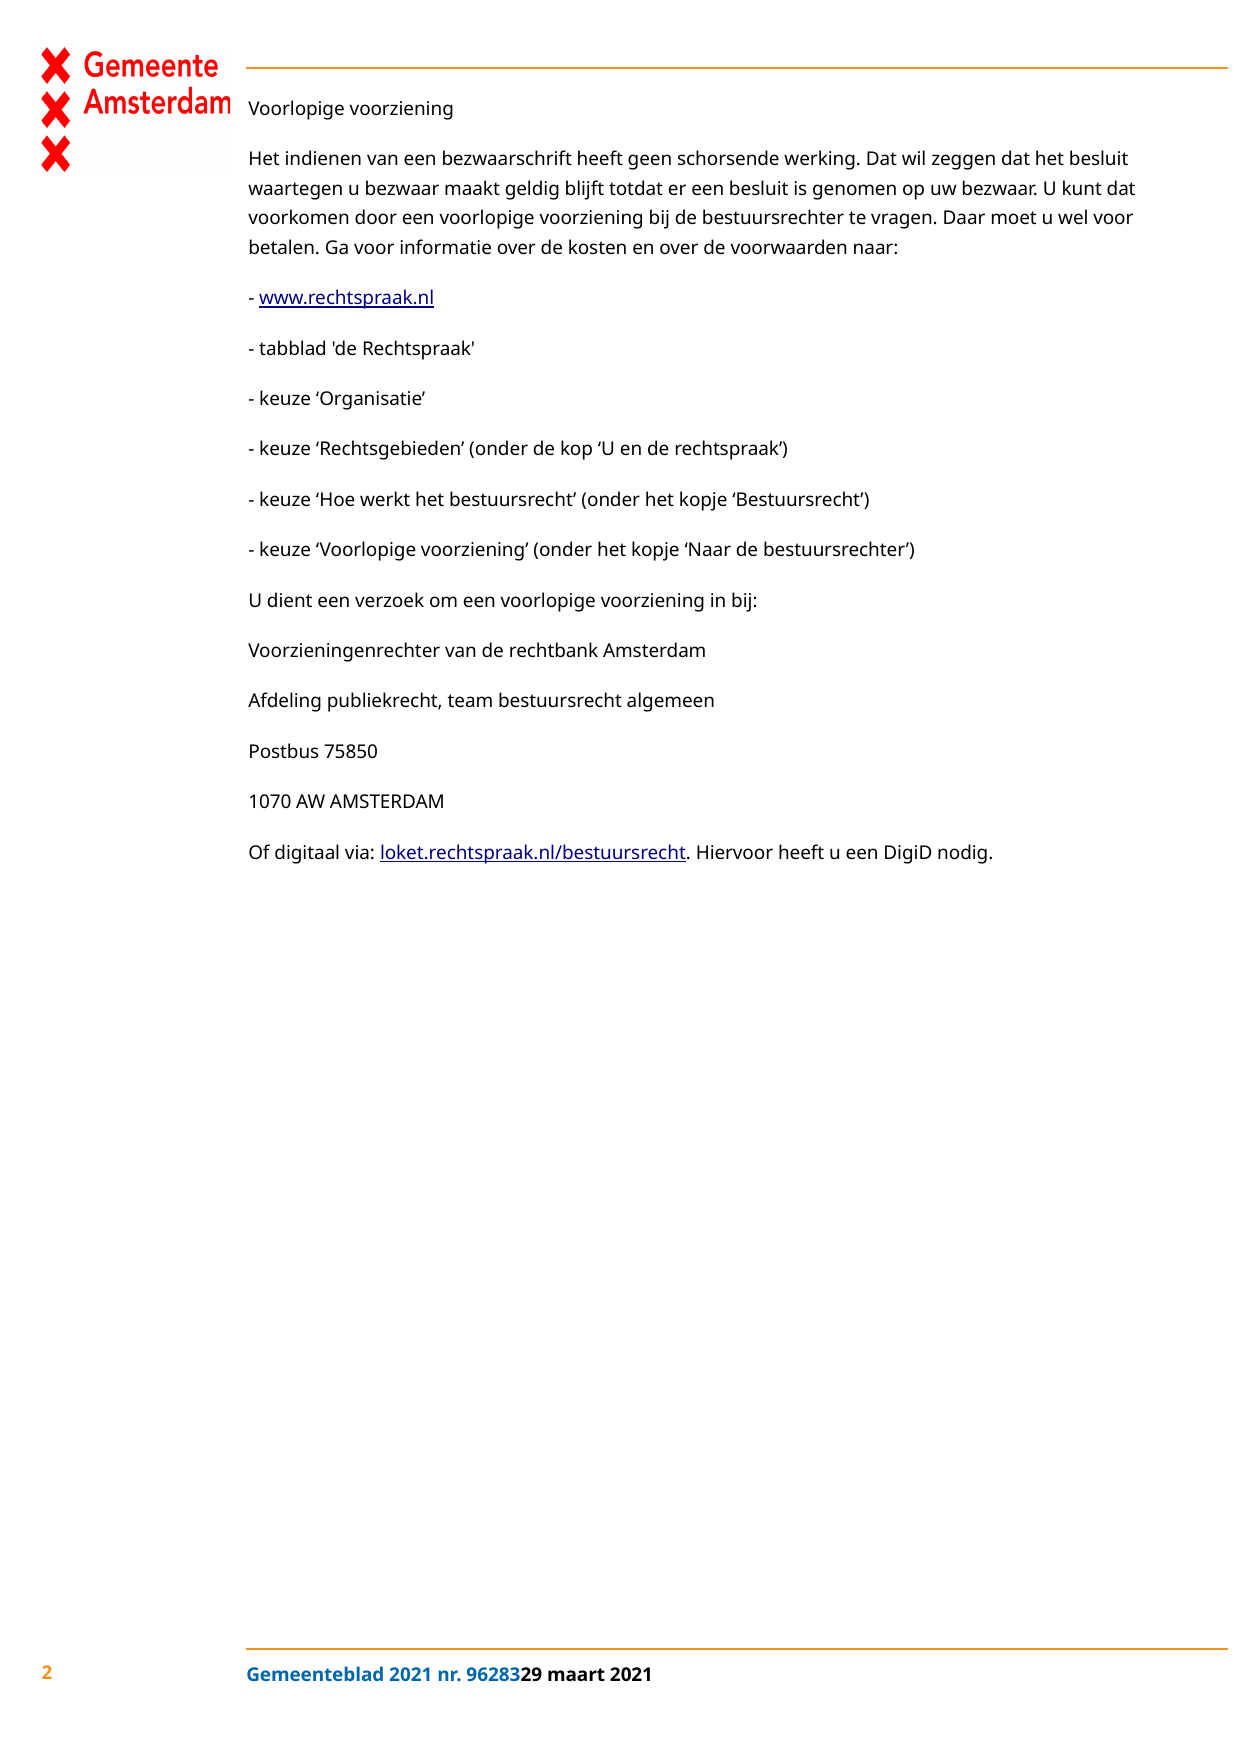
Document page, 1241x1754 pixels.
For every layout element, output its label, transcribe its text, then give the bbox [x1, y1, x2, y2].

text U dient een verzoek om een voorlopige voorziening in bij: [248, 587, 1152, 613]
text Of digitaal via: loket.rechtspraak.nl/bestuursrecht. Hiervoor heeft u een DigiD nodig. [248, 839, 1152, 865]
text - www.rechtspraak.nl [248, 284, 1152, 310]
text - keuze ‘Hoe werkt het bestuursrecht’ (onder het kopje ‘Bestuursrecht’) [248, 486, 1152, 512]
text - keuze ‘Voorlopige voorziening’ (onder het kopje ‘Naar de bestuursrechter’) [248, 536, 1152, 562]
text - keuze ‘Organisatie’ [248, 385, 1152, 411]
text Afdeling publiekrecht, team bestuursrecht algemeen [248, 688, 1152, 713]
text Voorlopige voorziening [248, 95, 1152, 121]
text Voorzieningenrechter van de rechtbank Amsterdam [248, 637, 1152, 663]
text - keuze ‘Rechtsgebieden’ (onder de kop ‘U en de rechtspraak’) [248, 436, 1152, 461]
text - tabblad 'de Rechtspraak' [248, 335, 1152, 361]
text 1070 AW AMSTERDAM [248, 788, 1152, 814]
picture [41, 47, 231, 172]
text Postbus 75850 [248, 738, 1152, 764]
text Het indienen van een bezwaarschrift heeft geen schorsende werking. Dat wil zeggen dat het besluit waartegen u bezwaar maakt geldig blijft totdat er een besluit is genomen op uw bezwaar. U kunt dat voorkomen door een voorlopige voorziening bij de bestuursrechter te vragen. Daar moet u wel voor betalen. Ga voor informatie over de kosten en over de voorwaarden naar: [248, 145, 1152, 260]
